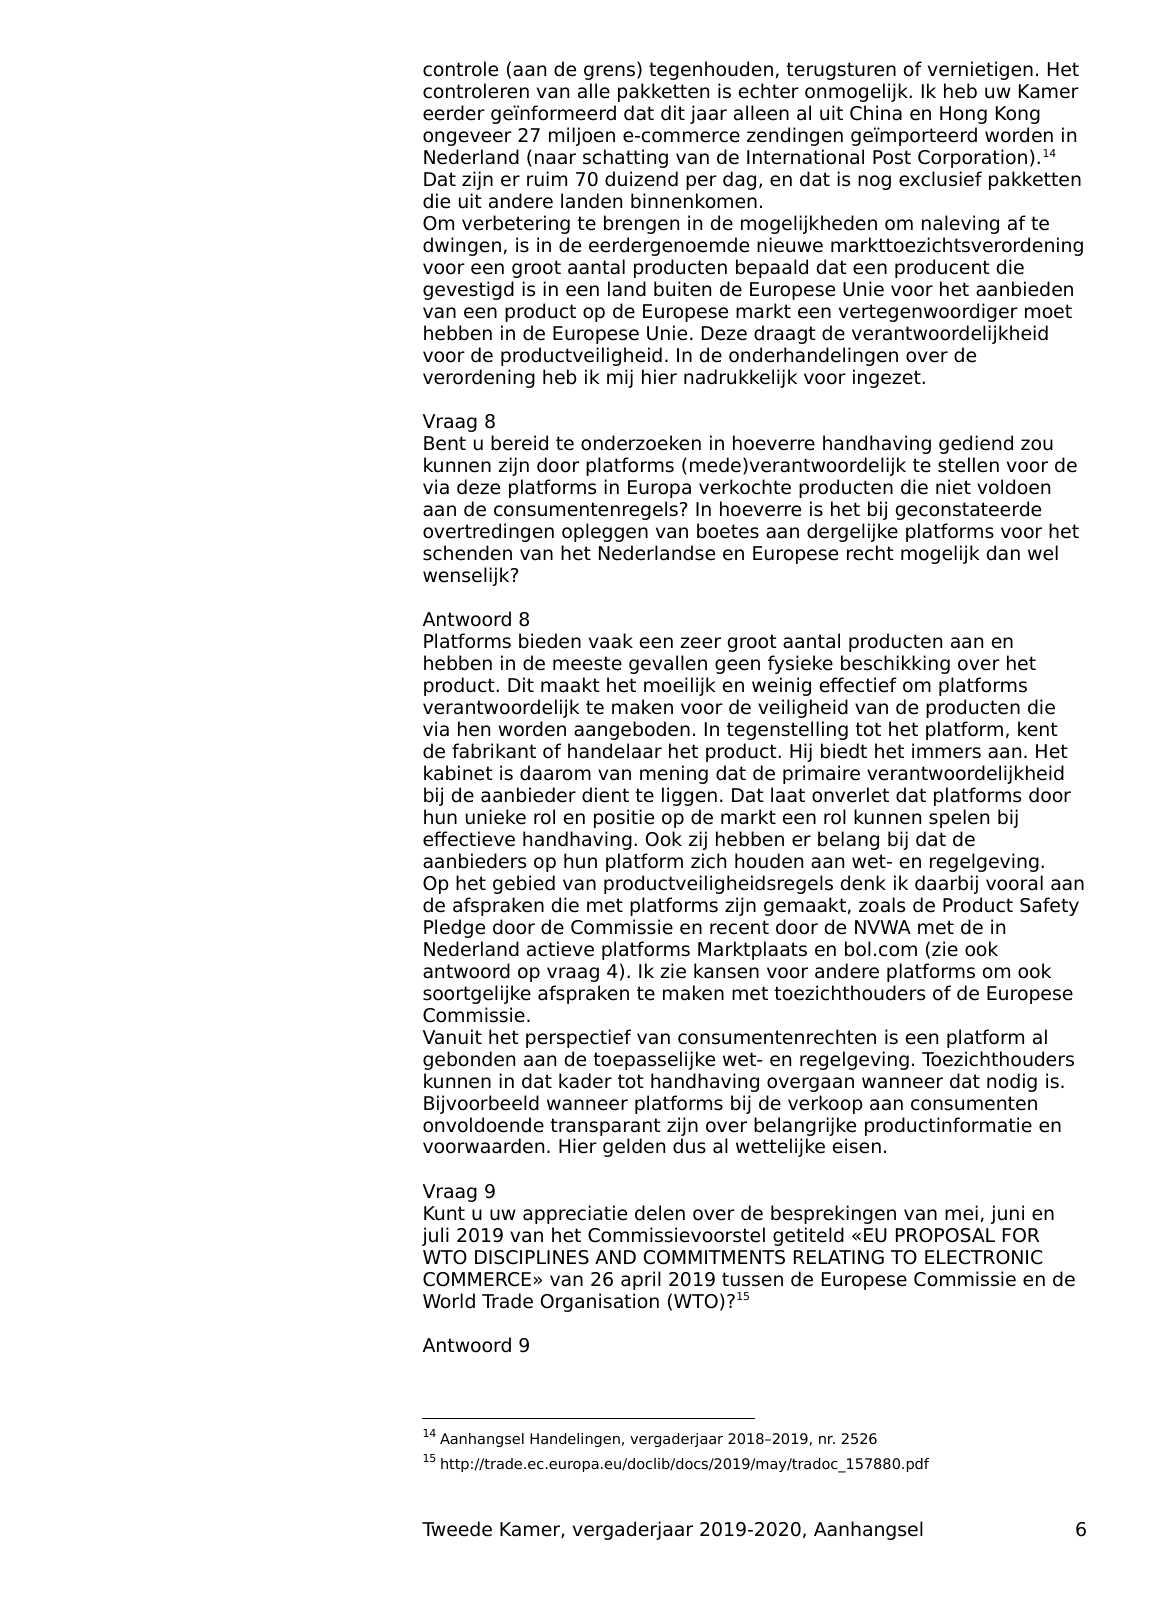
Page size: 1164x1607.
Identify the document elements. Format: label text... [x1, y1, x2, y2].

text Op het gebied van productveiligheidsregels denk ik daarbij vooral aan de afspraken die met platforms zijn gemaakt, zoals de Product Safety Pledge door de Commissie en recent door de NVWA met de in Nederland actieve platforms Marktplaats en bol.com (zie ook antwoord op vraag 4). Ik zie kansen voor andere platforms om ook soortgelijke afspraken te maken met toezichthouders of de Europese Commissie. [422, 873, 1087, 1027]
text Bent u bereid te onderzoeken in hoeverre handhaving gediend zou kunnen zijn door platforms (mede)verantwoordelijk te stellen voor de via deze platforms in Europa verkochte producten die niet voldoen aan de consumentenregels? In hoeverre is het bij geconstateerde overtredingen opleggen van boetes aan dergelijke platforms voor het schenden van het Nederlandse en Europese recht mogelijk dan wel wenselijk? [422, 433, 1087, 587]
text Vanuit het perspectief van consumentenrechten is een platform al gebonden aan de toepasselijke wet- en regelgeving. Toezichthouders kunnen in dat kader tot handhaving overgaan wanneer dat nodig is. Bijvoorbeeld wanneer platforms bij de verkoop aan consumenten onvoldoende transparant zijn over belangrijke productinformatie en voorwaarden. Hier gelden dus al wettelijke eisen. [422, 1027, 1087, 1158]
text Aanhangsel Handelingen, vergaderjaar 2018–2019, nr. 2526 [422, 1427, 1087, 1449]
text Antwoord 8 [422, 609, 1087, 631]
text Vraag 8 [422, 411, 1087, 433]
text Antwoord 9 [422, 1335, 1087, 1357]
text Vraag 9 [422, 1181, 1087, 1203]
text Platforms bieden vaak een zeer groot aantal producten aan en hebben in de meeste gevallen geen fysieke beschikking over het product. Dit maakt het moeilijk en weinig effectief om platforms verantwoordelijk te maken voor de veiligheid van de producten die via hen worden aangeboden. In tegenstelling tot het platform, kent de fabrikant of handelaar het product. Hij biedt het immers aan. Het kabinet is daarom van mening dat de primaire verantwoordelijkheid bij de aanbieder dient te liggen. Dat laat onverlet dat platforms door hun unieke rol en positie op de markt een rol kunnen spelen bij effectieve handhaving. Ook zij hebben er belang bij dat de aanbieders op hun platform zich houden aan wet- en regelgeving. [422, 631, 1087, 873]
text http://trade.ec.europa.eu/doclib/docs/2019/may/tradoc_157880.pdf [422, 1452, 1087, 1474]
text controle (aan de grens) tegenhouden, terugsturen of vernietigen. Het controleren van alle pakketten is echter onmogelijk. Ik heb uw Kamer eerder geïnformeerd dat dit jaar alleen al uit China en Hong Kong ongeveer 27 miljoen e-commerce zendingen geïmporteerd worden in Nederland (naar schatting van de International Post Corporation). Dat zijn er ruim 70 duizend per dag, en dat is nog exclusief pakketten die uit andere landen binnenkomen. [422, 59, 1087, 213]
text Om verbetering te brengen in de mogelijkheden om naleving af te dwingen, is in de eerdergenoemde nieuwe markttoezichtsverordening voor een groot aantal producten bepaald dat een producent die gevestigd is in een land buiten de Europese Unie voor het aanbieden van een product op de Europese markt een vertegenwoordiger moet hebben in de Europese Unie. Deze draagt de verantwoordelijkheid voor de productveiligheid. In de onderhandelingen over de verordening heb ik mij hier nadrukkelijk voor ingezet. [422, 213, 1087, 389]
text Kunt u uw appreciatie delen over de besprekingen van mei, juni en juli 2019 van het Commissievoorstel getiteld «EU PROPOSAL FOR WTO DISCIPLINES AND COMMITMENTS RELATING TO ELECTRONIC COMMERCE» van 26 april 2019 tussen de Europese Commissie en de World Trade Organisation (WTO)? [422, 1203, 1087, 1312]
